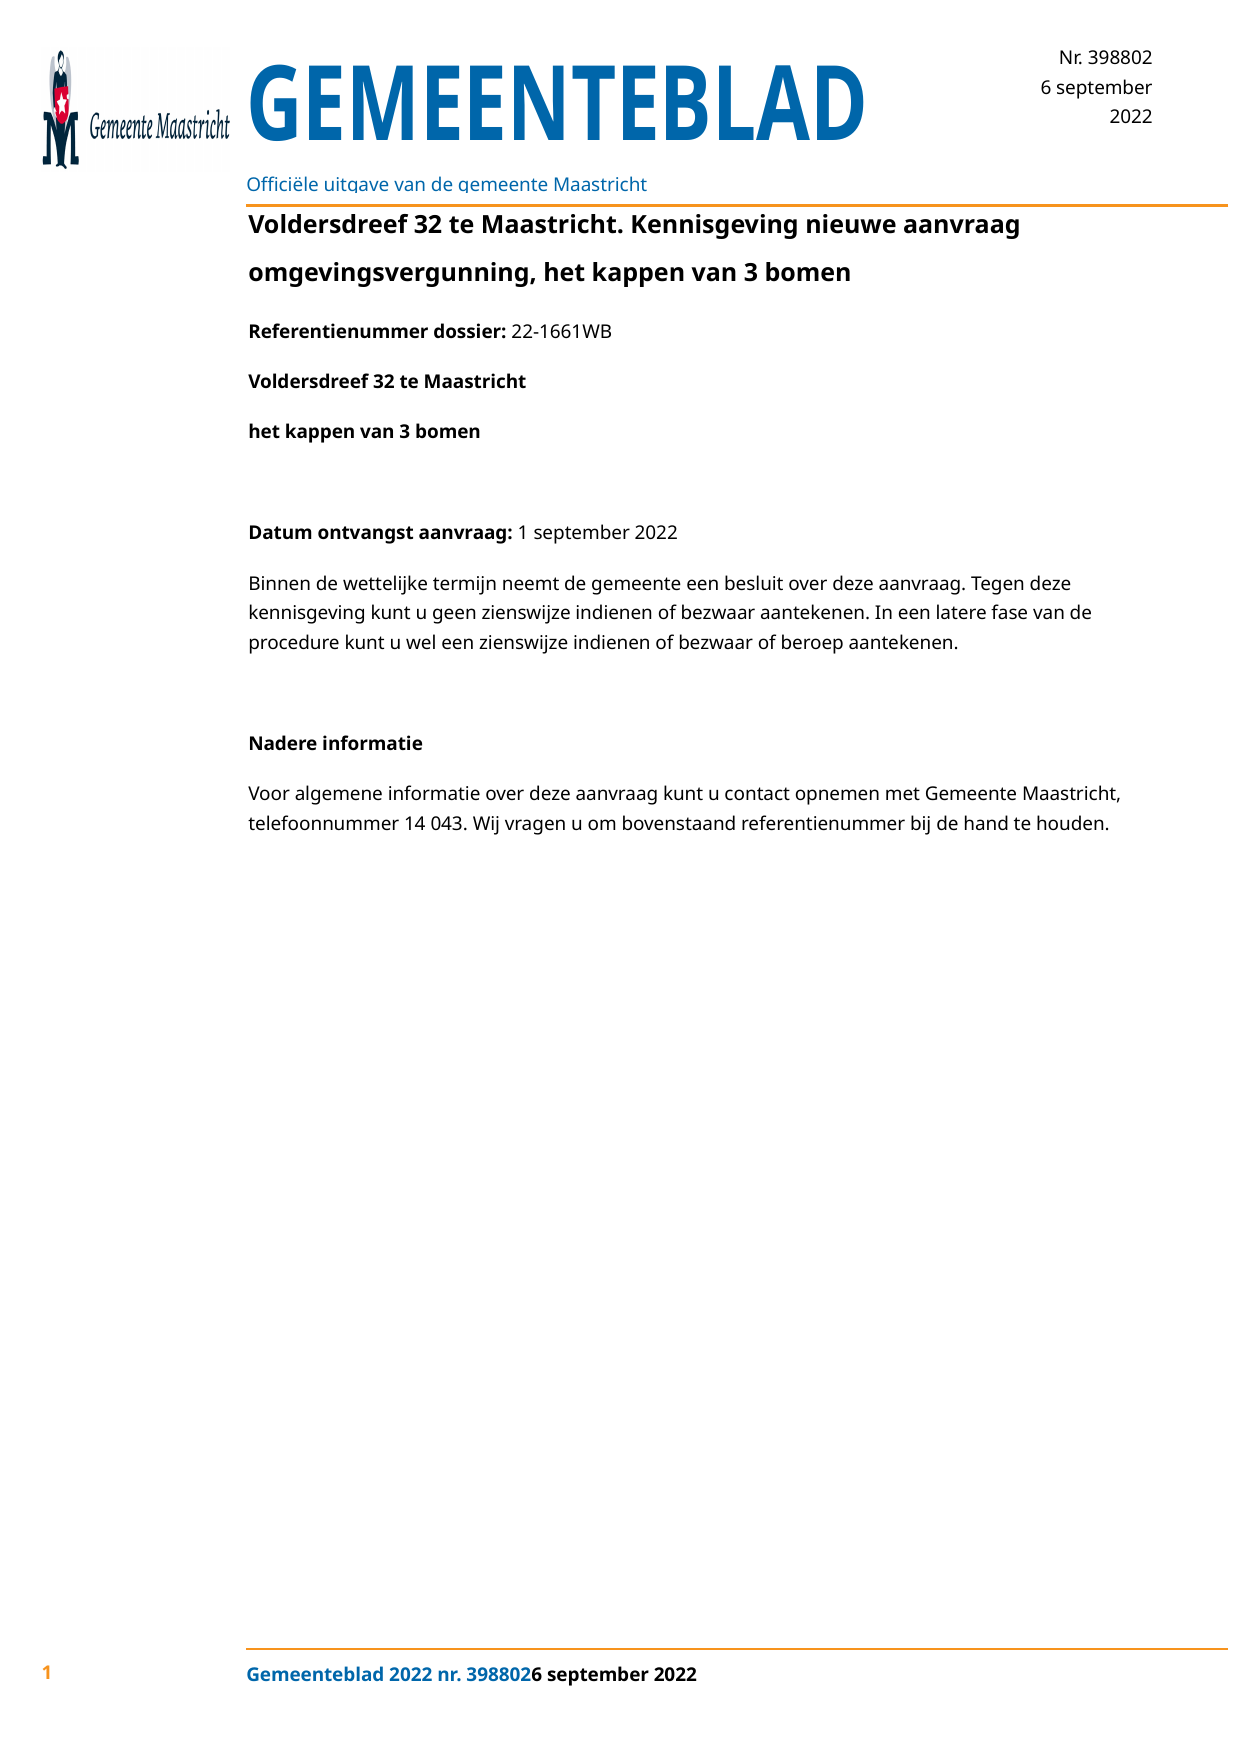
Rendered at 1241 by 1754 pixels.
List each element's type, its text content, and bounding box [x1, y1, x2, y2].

text het kappen van 3 bomen [248, 419, 1152, 444]
text Voor algemene informatie over deze aanvraag kunt u contact opnemen met Gemeente Maastricht, telefoonnummer 14 043. Wij vragen u om bovenstaand referentienummer bij de hand te houden. [248, 780, 1152, 836]
text Voldersdreef 32 te Maastricht. Kennisgeving nieuwe aanvraag omgevingsvergunning, het kappen van 3 bomen [248, 207, 1152, 288]
text Referentienummer dossier: 22-1661WB [248, 318, 1152, 344]
text Datum ontvangst aanvraag: 1 september 2022 [248, 519, 1152, 545]
picture [41, 47, 231, 172]
text Voldersdreef 32 te Maastricht [248, 368, 1152, 394]
text Binnen de wettelijke termijn neemt de gemeente een besluit over deze aanvraag. Tegen deze kennisgeving kunt u geen zienswijze indienen of bezwaar aantekenen. In een latere fase van de procedure kunt u wel een zienswijze indienen of bezwaar of beroep aantekenen. [248, 570, 1152, 655]
text Nadere informatie [248, 730, 1152, 756]
